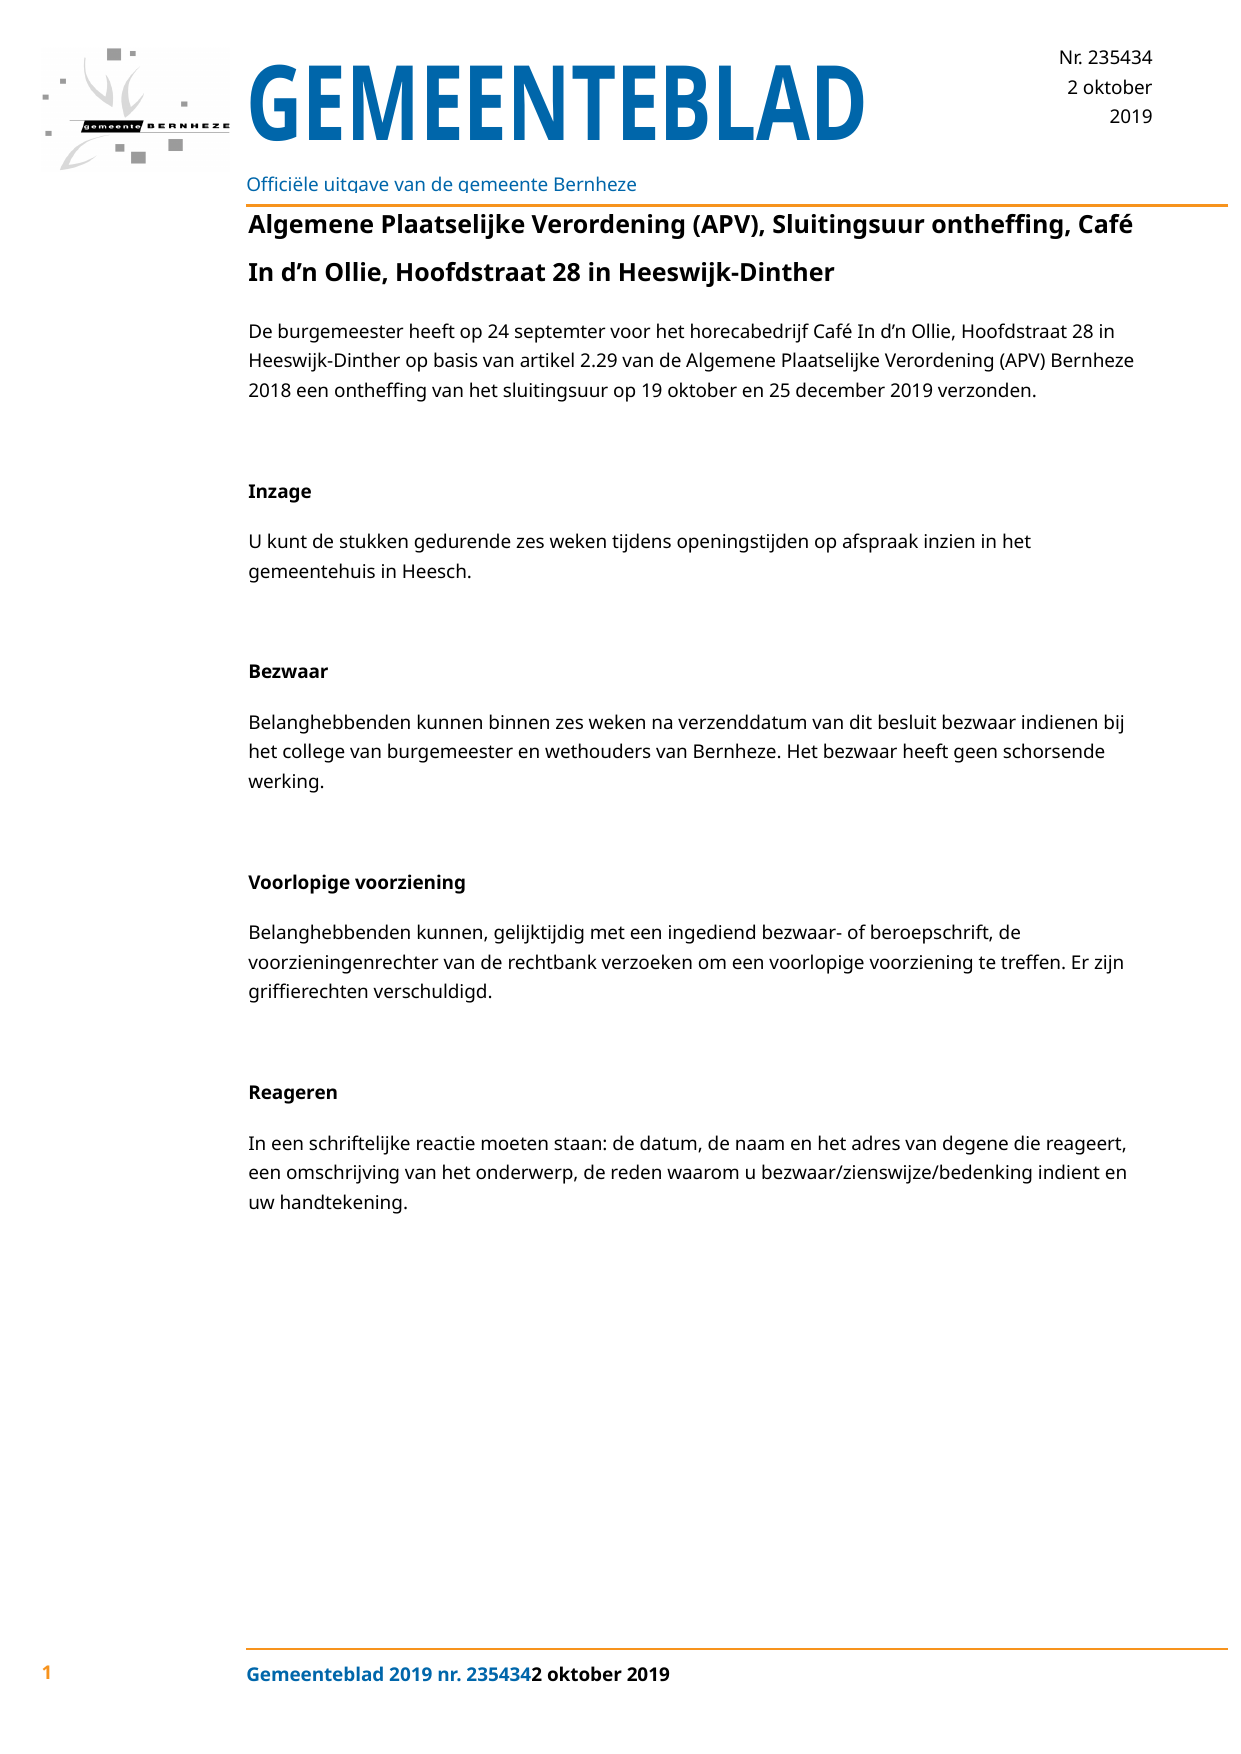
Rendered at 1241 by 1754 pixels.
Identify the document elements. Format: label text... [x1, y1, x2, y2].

text Voorlopige voorziening [248, 869, 1152, 895]
picture [41, 47, 231, 172]
text U kunt de stukken gedurende zes weken tijdens openingstijden op afspraak inzien in het gemeentehuis in Heesch. [248, 528, 1152, 584]
text De burgemeester heeft op 24 septemter voor het horecabedrijf Café In d’n Ollie, Hoofdstraat 28 in Heeswijk-Dinther op basis van artikel 2.29 van de Algemene Plaatselijke Verordening (APV) Bernheze 2018 een ontheffing van het sluitingsuur op 19 oktober en 25 december 2019 verzonden. [248, 318, 1152, 403]
text Belanghebbenden kunnen, gelijktijdig met een ingediend bezwaar- of beroepschrift, de voorzieningenrechter van de rechtbank verzoeken om een voorlopige voorziening te treffen. Er zijn griffierechten verschuldigd. [248, 919, 1152, 1004]
text In een schriftelijke reactie moeten staan: de datum, de naam en het adres van degene die reageert, een omschrijving van het onderwerp, de reden waarom u bezwaar/zienswijze/bedenking indient en uw handtekening. [248, 1130, 1152, 1215]
text Belanghebbenden kunnen binnen zes weken na verzenddatum van dit besluit bezwaar indienen bij het college van burgemeester en wethouders van Bernheze. Het bezwaar heeft geen schorsende werking. [248, 709, 1152, 794]
text Inzage [248, 478, 1152, 504]
text Algemene Plaatselijke Verordening (APV), Sluitingsuur ontheffing, Café In d’n Ollie, Hoofdstraat 28 in Heeswijk-Dinther [248, 207, 1152, 288]
text Bezwaar [248, 659, 1152, 684]
text Reageren [248, 1079, 1152, 1105]
